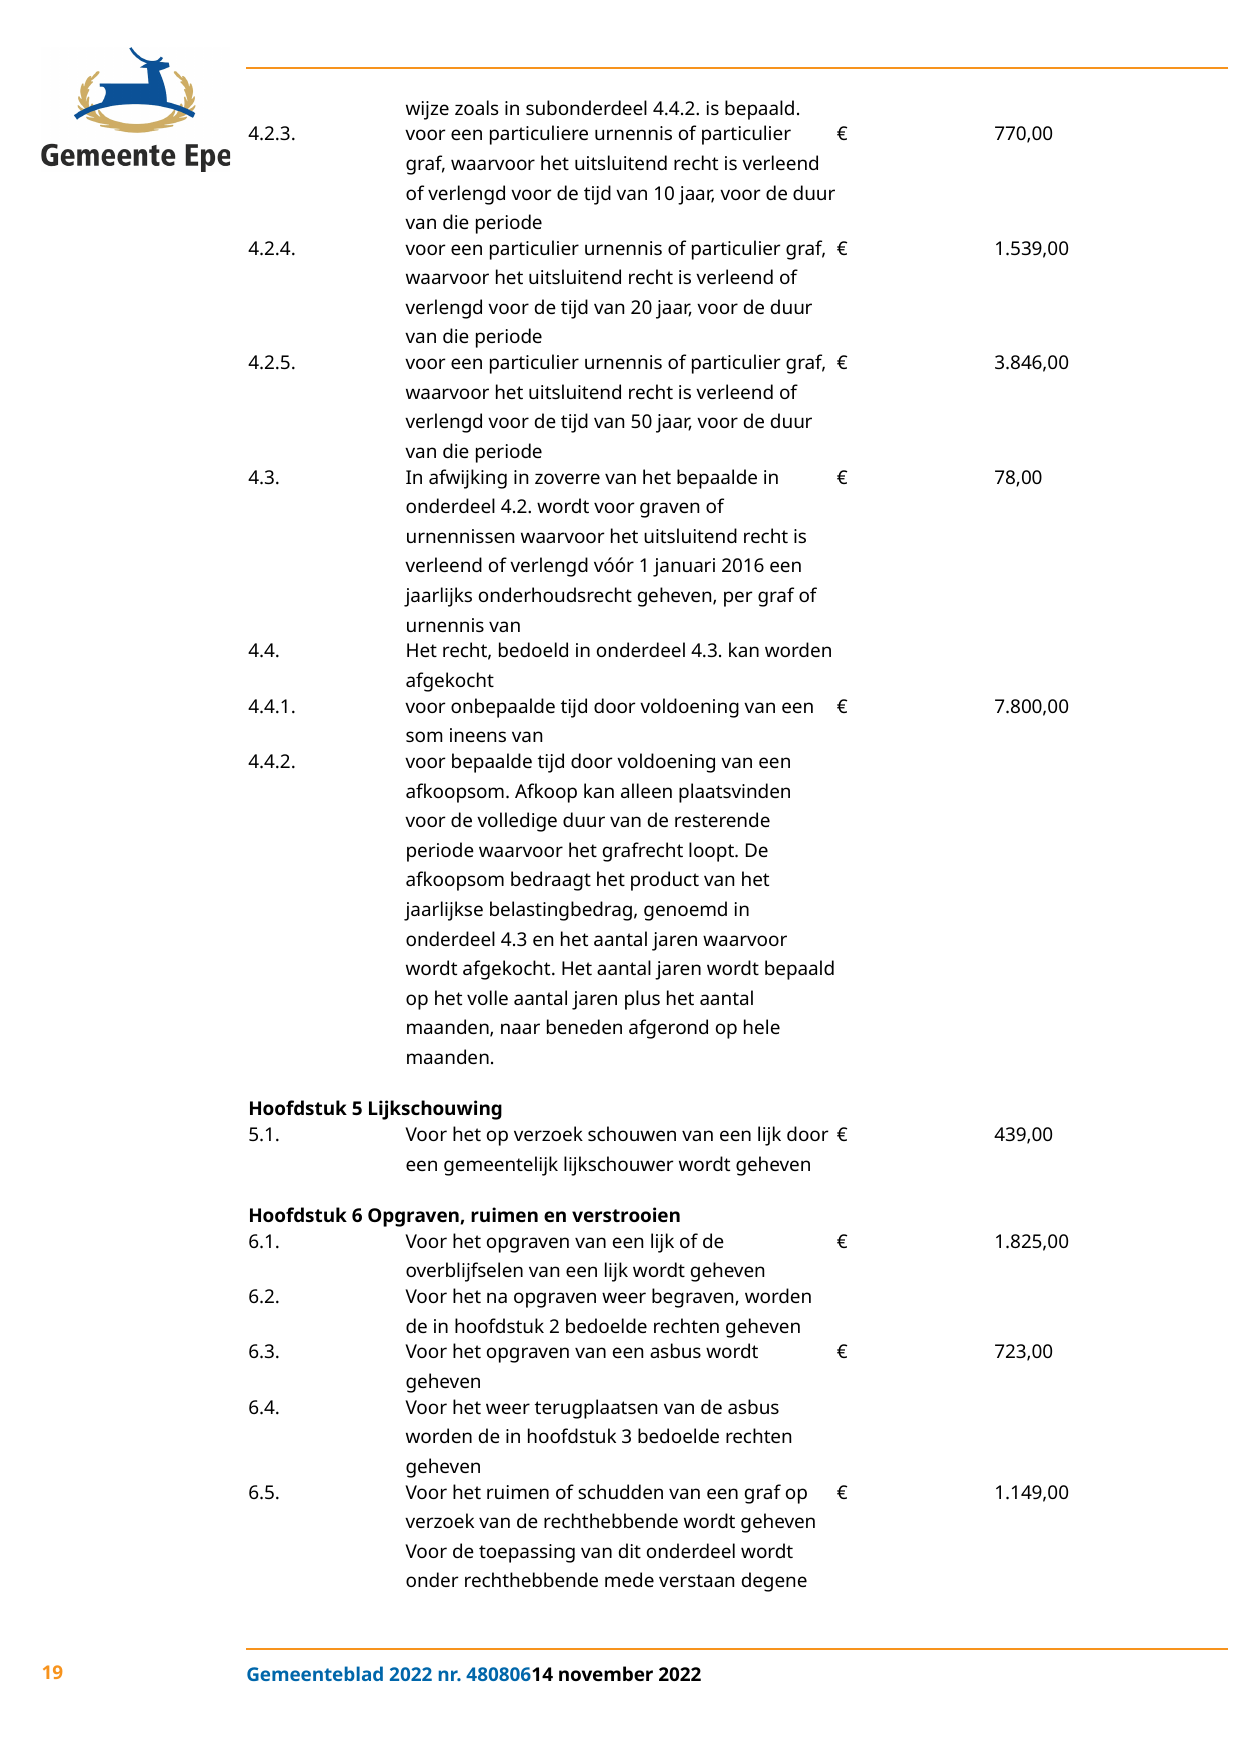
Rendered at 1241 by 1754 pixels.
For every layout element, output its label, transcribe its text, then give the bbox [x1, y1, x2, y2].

table_cell € [837, 464, 994, 638]
table_cell 770,00 [994, 121, 1152, 235]
table_cell 4.2.5. [248, 350, 405, 464]
table_cell [837, 1394, 994, 1479]
table_cell Voor het na opgraven weer begraven, worden de in hoofdstuk 2 bedoelde rechten geheven [405, 1283, 837, 1339]
table_cell 439,00 [994, 1121, 1152, 1177]
table_cell 6.4. [248, 1394, 405, 1479]
table_cell 723,00 [994, 1339, 1152, 1394]
table_cell 6.3. [248, 1339, 405, 1394]
picture [41, 47, 231, 172]
table_cell 7.800,00 [994, 693, 1152, 748]
table_cell Voor het opgraven van een lijk of de overblijfselen van een lijk wordt geheven [405, 1228, 837, 1283]
table_cell [994, 748, 1152, 1070]
table_cell 78,00 [994, 464, 1152, 638]
table_cell voor een particulier urnennis of particulier graf, waarvoor het uitsluitend recht is verleend of verlengd voor de tijd van 50 jaar, voor de duur van die periode [405, 350, 837, 464]
table_cell 1.539,00 [994, 235, 1152, 349]
table_cell 4.2.3. [248, 121, 405, 235]
table_cell [248, 1070, 1152, 1096]
table_cell € [837, 1121, 994, 1177]
table_cell Het recht, bedoeld in onderdeel 4.3. kan worden afgekocht [405, 638, 837, 693]
table_cell 6.1. [248, 1228, 405, 1283]
table_cell 4.4. [248, 638, 405, 693]
table_cell voor een particuliere urnennis of particulier graf, waarvoor het uitsluitend recht is verleend of verlengd voor de tijd van 10 jaar, voor de duur van die periode [405, 121, 837, 235]
table_cell € [837, 1339, 994, 1394]
table_cell Voor het weer terugplaatsen van de asbus worden de in hoofdstuk 3 bedoelde rechten geheven [405, 1394, 837, 1479]
table_cell 6.2. [248, 1283, 405, 1339]
table_cell 4.4.1. [248, 693, 405, 748]
table_cell voor bepaalde tijd door voldoening van een afkoopsom. Afkoop kan alleen plaatsvinden voor de volledige duur van de resterende periode waarvoor het grafrecht loopt. De afkoopsom bedraagt het product van het jaarlijkse belastingbedrag, genoemd in onderdeel 4.3 en het aantal jaren waarvoor wordt afgekocht. Het aantal jaren wordt bepaald op het volle aantal jaren plus het aantal maanden, naar beneden afgerond op hele maanden. [405, 748, 837, 1070]
table_cell [248, 1177, 1152, 1202]
table_cell 3.846,00 [994, 350, 1152, 464]
table_cell voor onbepaalde tijd door voldoening van een som ineens van [405, 693, 837, 748]
table_cell Hoofdstuk 6 Opgraven, ruimen en verstrooien [248, 1202, 1152, 1228]
table_cell 5.1. [248, 1121, 405, 1177]
table_cell € [837, 350, 994, 464]
table_cell Voor het opgraven van een asbus wordt geheven [405, 1339, 837, 1394]
table_cell [994, 95, 1152, 121]
table_cell [837, 748, 994, 1070]
table_cell wijze zoals in subonderdeel 4.4.2. is bepaald. [405, 95, 837, 121]
table_cell € [837, 235, 994, 349]
table_cell 4.2.4. [248, 235, 405, 349]
table_cell [837, 95, 994, 121]
table_cell 1.149,00 [994, 1479, 1152, 1593]
table_cell Voor het op verzoek schouwen van een lijk door een gemeentelijk lijkschouwer wordt geheven [405, 1121, 837, 1177]
table_cell Hoofdstuk 5 Lijkschouwing [248, 1096, 1152, 1121]
table_cell 4.4.2. [248, 748, 405, 1070]
table_cell voor een particulier urnennis of particulier graf, waarvoor het uitsluitend recht is verleend of verlengd voor de tijd van 20 jaar, voor de duur van die periode [405, 235, 837, 349]
table_cell [837, 638, 994, 693]
table_cell 1.825,00 [994, 1228, 1152, 1283]
table_cell [837, 1283, 994, 1339]
table_cell [994, 1394, 1152, 1479]
table_cell In afwijking in zoverre van het bepaalde in onderdeel 4.2. wordt voor graven of urnennissen waarvoor het uitsluitend recht is verleend of verlengd vóór 1 januari 2016 een jaarlijks onderhoudsrecht geheven, per graf of urnennis van [405, 464, 837, 638]
table_cell € [837, 1228, 994, 1283]
table_cell 6.5. [248, 1479, 405, 1593]
table_cell [248, 95, 405, 121]
table_cell € [837, 1479, 994, 1593]
table_cell [994, 1283, 1152, 1339]
table_cell Voor het ruimen of schudden van een graf op verzoek van de rechthebbende wordt geheven Voor de toepassing van dit onderdeel wordt onder rechthebbende mede verstaan degene [405, 1479, 837, 1593]
table_cell [994, 638, 1152, 693]
table_cell € [837, 121, 994, 235]
table_cell € [837, 693, 994, 748]
table_cell 4.3. [248, 464, 405, 638]
